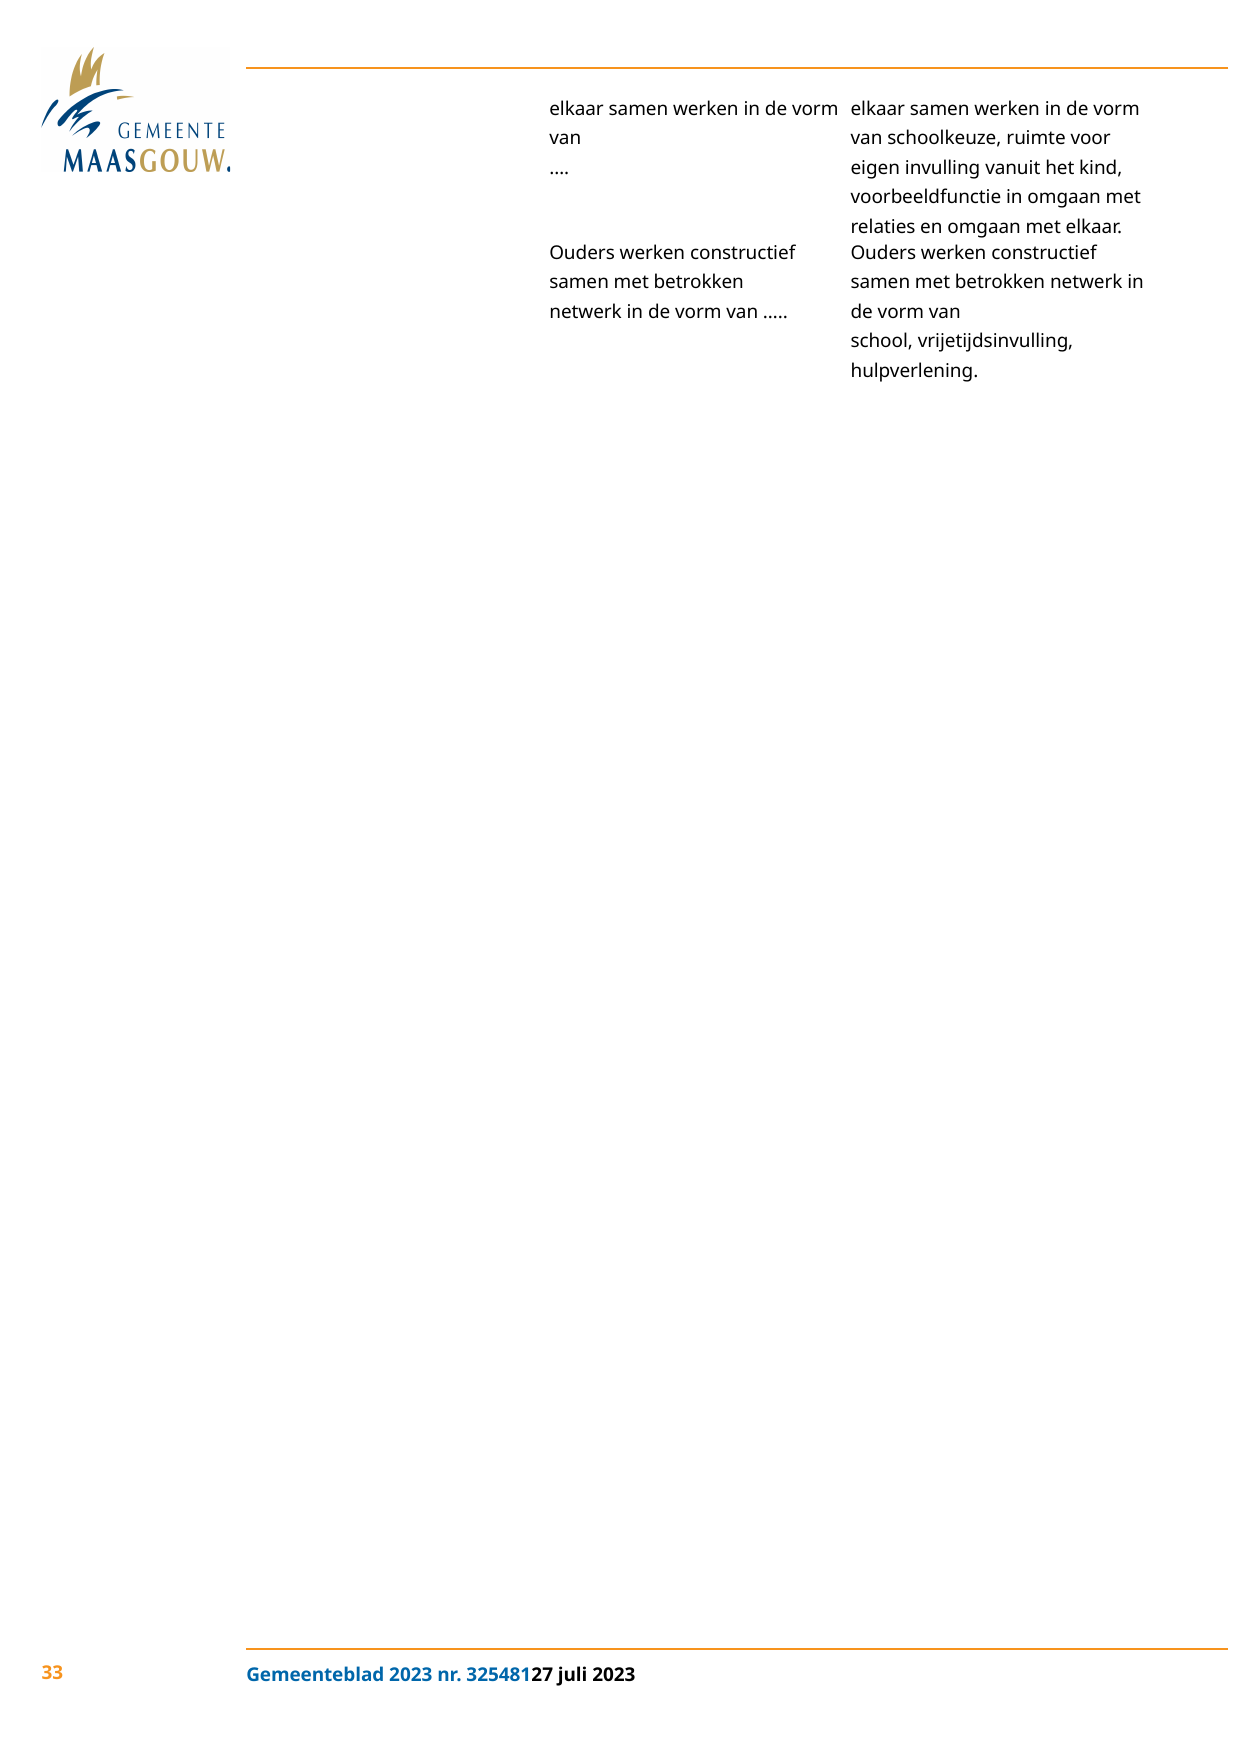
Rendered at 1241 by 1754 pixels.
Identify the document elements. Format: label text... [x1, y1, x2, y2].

table_cell elkaar samen werken in de vorm van …. [549, 95, 850, 239]
table_cell [248, 239, 549, 383]
table_cell [248, 95, 549, 239]
table_cell Ouders werken constructief samen met betrokken netwerk in de vorm van school, vrijetijdsinvulling, hulpverlening. [850, 239, 1152, 383]
table_cell elkaar samen werken in de vorm van schoolkeuze, ruimte voor eigen invulling vanuit het kind, voorbeeldfunctie in omgaan met relaties en omgaan met elkaar. [850, 95, 1152, 239]
table_cell Ouders werken constructief samen met betrokken netwerk in de vorm van ….. [549, 239, 850, 383]
picture [41, 47, 231, 172]
